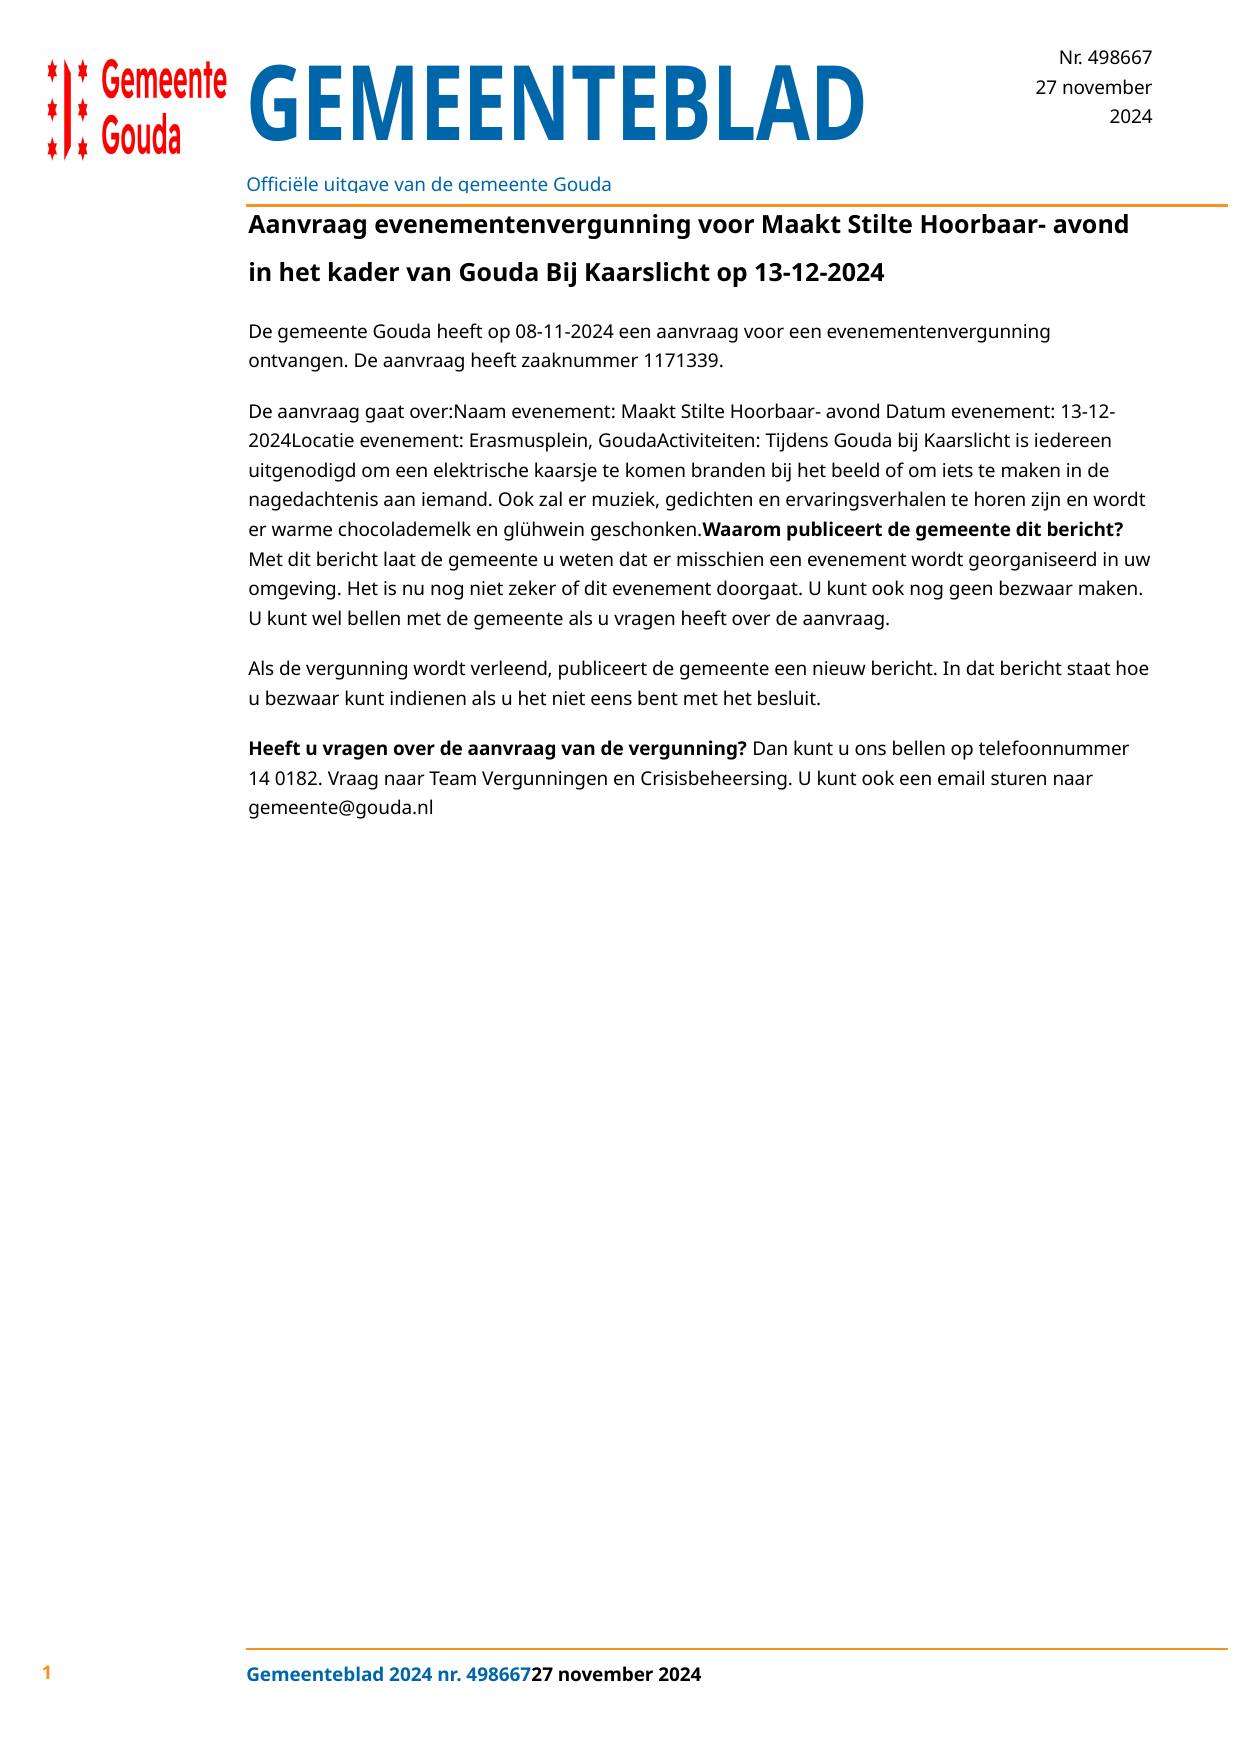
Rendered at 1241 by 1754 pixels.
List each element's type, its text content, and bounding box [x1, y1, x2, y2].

text Heeft u vragen over de aanvraag van de vergunning? Dan kunt u ons bellen op telefoonnummer 14 0182. Vraag naar Team Vergunningen en Crisisbeheersing. U kunt ook een email sturen naar gemeente@gouda.nl [248, 735, 1152, 820]
text Aanvraag evenementenvergunning voor Maakt Stilte Hoorbaar- avond in het kader van Gouda Bij Kaarslicht op 13-12-2024 [248, 207, 1152, 288]
text De aanvraag gaat over:Naam evenement: Maakt Stilte Hoorbaar- avond Datum evenement: 13-12-2024Locatie evenement: Erasmusplein, GoudaActiviteiten: Tijdens Gouda bij Kaarslicht is iedereen uitgenodigd om een elektrische kaarsje te komen branden bij het beeld of om iets te maken in de nagedachtenis aan iemand. Ook zal er muziek, gedichten en ervaringsverhalen te horen zijn en wordt er warme chocolademelk en glühwein geschonken.Waarom publiceert de gemeente dit bericht?Met dit bericht laat de gemeente u weten dat er misschien een evenement wordt georganiseerd in uw omgeving. Het is nu nog niet zeker of dit evenement doorgaat. U kunt ook nog geen bezwaar maken. U kunt wel bellen met de gemeente als u vragen heeft over de aanvraag. [248, 398, 1152, 631]
text De gemeente Gouda heeft op 08-11-2024 een aanvraag voor een evenementenvergunning ontvangen. De aanvraag heeft zaaknummer 1171339. [248, 318, 1152, 373]
text Als de vergunning wordt verleend, publiceert de gemeente een nieuw bericht. In dat bericht staat hoe u bezwaar kunt indienen als u het niet eens bent met het besluit. [248, 655, 1152, 711]
picture [41, 47, 231, 172]
